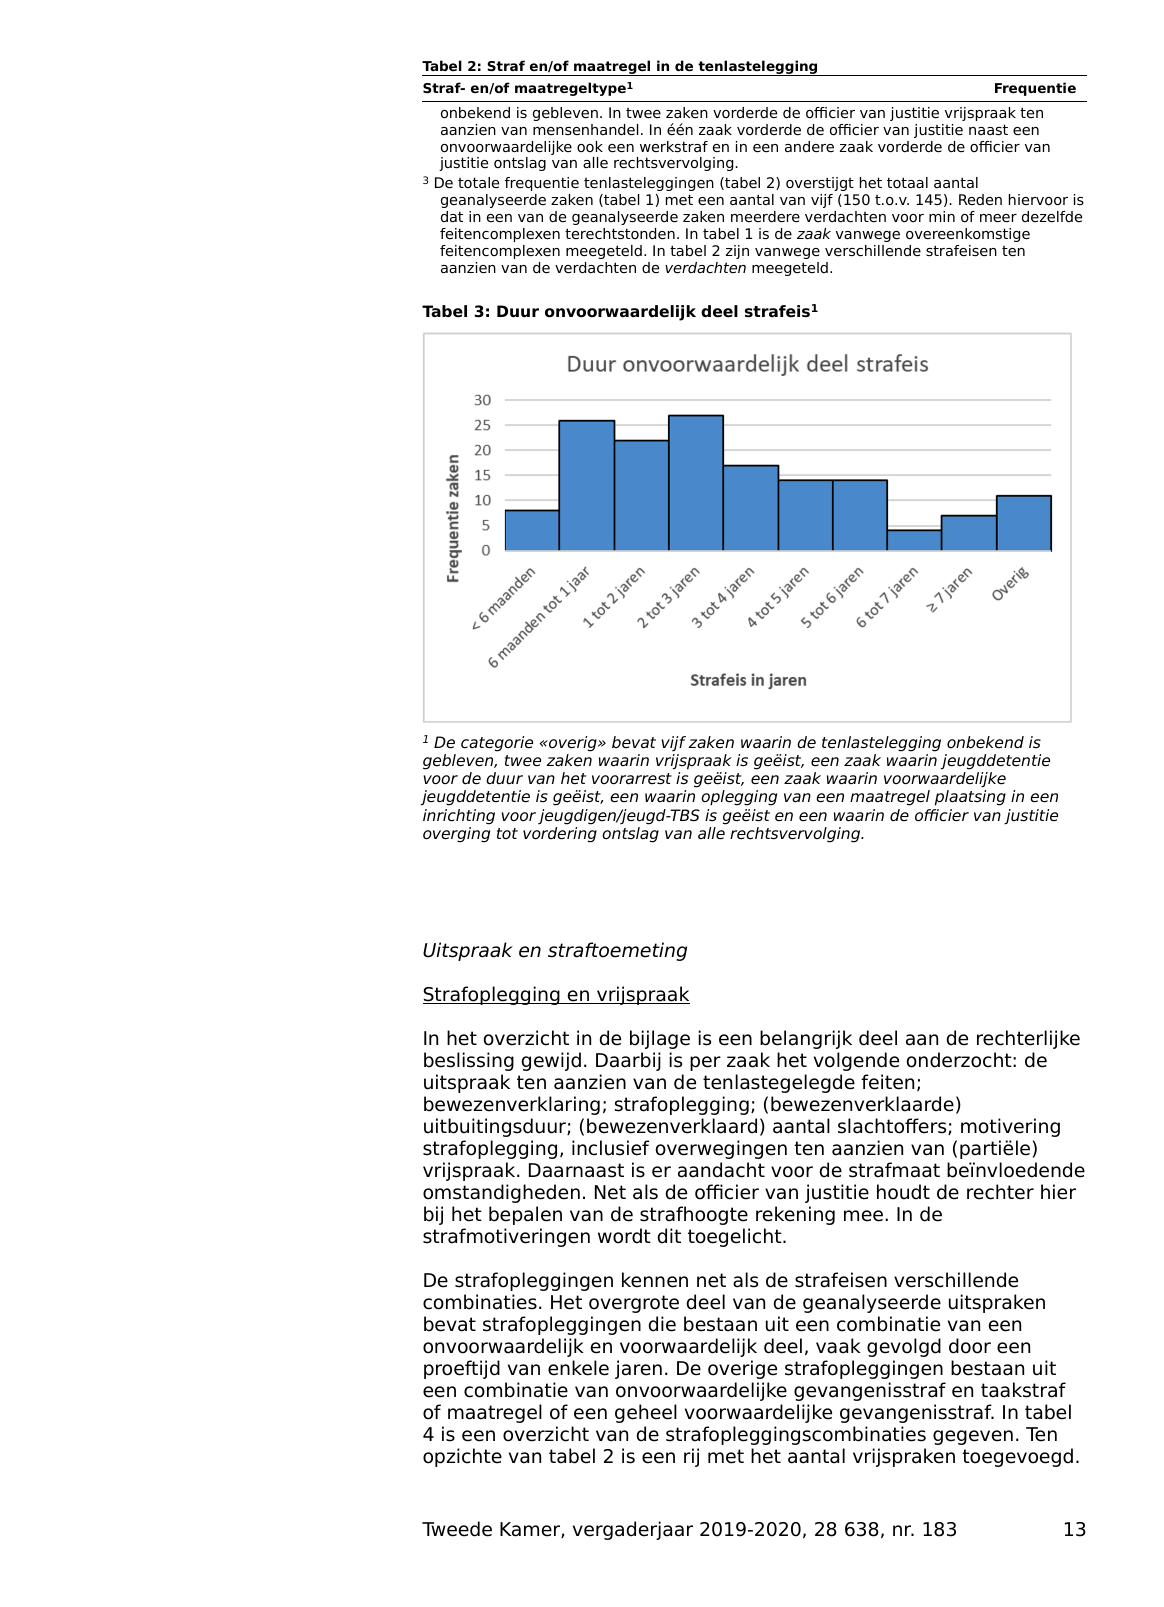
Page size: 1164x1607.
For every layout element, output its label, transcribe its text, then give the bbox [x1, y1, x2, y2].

table_header Tabel 2: Straf en/of maatregel in de tenlastelegging [422, 59, 1087, 75]
table_cell Straf- en/of maatregeltype1 [422, 76, 954, 101]
text 1 De categorie «overig» bevat vijf zaken waarin de tenlastelegging onbekend is gebleven, twee zaken waarin vrijspraak is geëist, een zaak waarin jeugddetentie voor de duur van het voorarrest is geëist, een zaak waarin voorwaardelijke jeugddetentie is geëist, een waarin oplegging van een maatregel plaatsing in een inrichting voor jeugdigen/jeugd-TBS is geëist en een waarin de officier van justitie overging tot vordering ontslag van alle rechtsvervolging. [422, 734, 1072, 843]
picture [422, 332, 1072, 723]
table_cell Frequentie [954, 76, 1087, 101]
subtitle Uitspraak en straftoemeting [422, 940, 1087, 962]
text In het overzicht in de bijlage is een belangrijk deel aan de rechterlijke beslissing gewijd. Daarbij is per zaak het volgende onderzocht: de uitspraak ten aanzien van de tenlastegelegde feiten; bewezenverklaring; strafoplegging; (bewezenverklaarde) uitbuitingsduur; (bewezenverklaard) aantal slachtoffers; motivering strafoplegging, inclusief overwegingen ten aanzien van (partiële) vrijspraak. Daarnaast is er aandacht voor de strafmaat beïnvloedende omstandigheden. Net als de officier van justitie houdt de rechter hier bij het bepalen van de strafhoogte rekening mee. In de strafmotiveringen wordt dit toegelicht. [422, 1028, 1087, 1248]
table_cell onbekend is gebleven. In twee zaken vorderde de officier van justitie vrijspraak ten aanzien van mensenhandel. In één zaak vorderde de officier van justitie naast een onvoorwaardelijke ook een werkstraf en in een andere zaak vorderde de officier van justitie ontslag van alle rechtsvervolging. 3 De totale frequentie tenlasteleggingen (tabel 2) overstijgt het totaal aantal geanalyseerde zaken (tabel 1) met een aantal van vijf (150 t.o.v. 145). Reden hiervoor is dat in een van de geanalyseerde zaken meerdere verdachten voor min of meer dezelfde feitencomplexen terechtstonden. In tabel 1 is de zaak vanwege overeenkomstige feitencomplexen meegeteld. In tabel 2 zijn vanwege verschillende strafeisen ten aanzien van de verdachten de verdachten meegeteld. [422, 102, 1087, 277]
subtitle Strafoplegging en vrijspraak [422, 984, 1087, 1006]
text De strafopleggingen kennen net als de strafeisen verschillende combinaties. Het overgrote deel van de geanalyseerde uitspraken bevat strafopleggingen die bestaan uit een combinatie van een onvoorwaardelijk en voorwaardelijk deel, vaak gevolgd door een proeftijd van enkele jaren. De overige strafopleggingen bestaan uit een combinatie van onvoorwaardelijke gevangenisstraf en taakstraf of maatregel of een geheel voorwaardelijke gevangenisstraf. In tabel 4 is een overzicht van de strafopleggingscombinaties gegeven. Ten opzichte van tabel 2 is een rij met het aantal vrijspraken toegevoegd. [422, 1270, 1087, 1468]
text Tabel 3: Duur onvoorwaardelijk deel strafeis1 [422, 303, 1072, 321]
